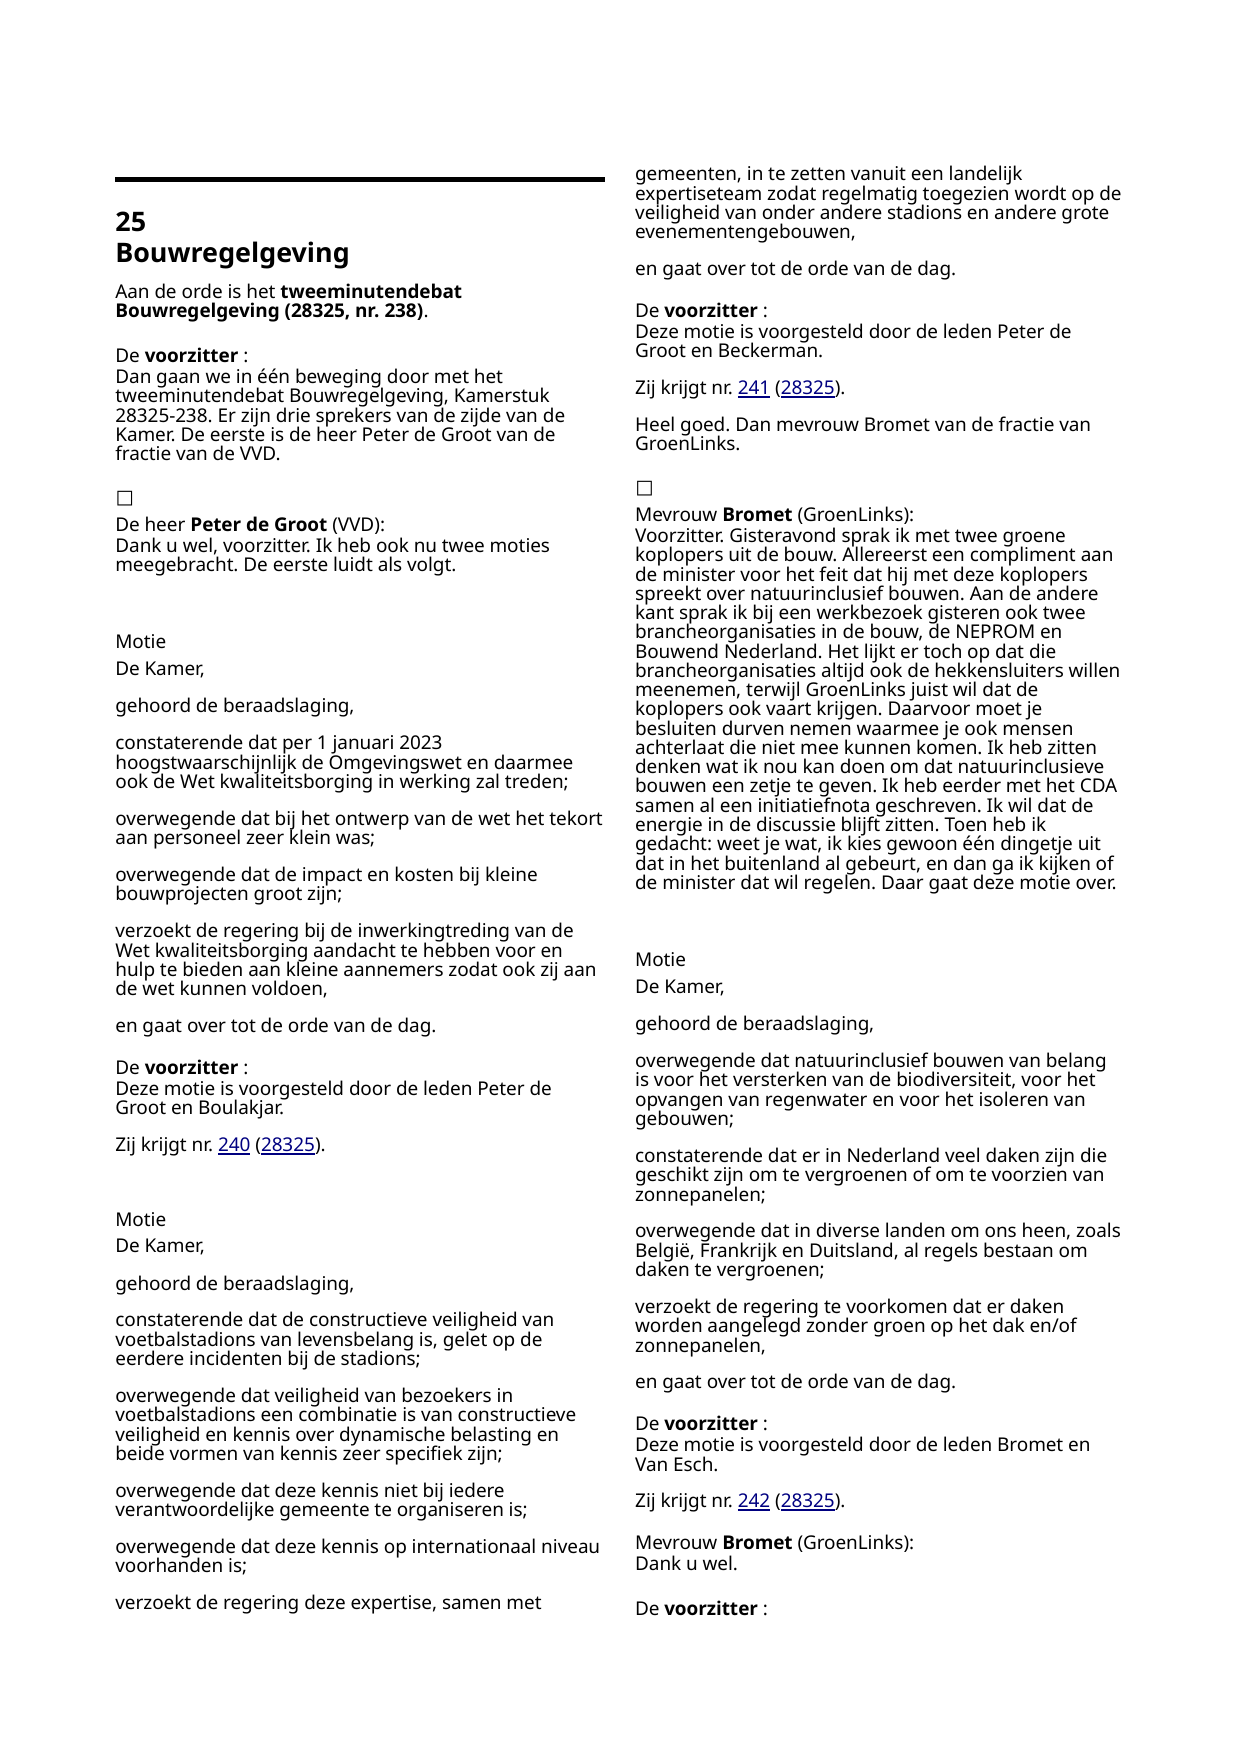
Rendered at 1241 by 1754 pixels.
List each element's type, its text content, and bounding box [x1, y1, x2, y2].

text overwegende dat natuurinclusief bouwen van belang is voor het versterken van de biodiversiteit, voor het opvangen van regenwater en voor het isoleren van gebouwen; [635, 1052, 1125, 1129]
text Motie [115, 1206, 605, 1232]
text Mevrouw Bromet (GroenLinks): [635, 501, 1125, 527]
text ⬜ [115, 485, 605, 511]
text en gaat over tot de orde van de dag. [115, 1017, 605, 1036]
text gehoord de beraadslaging, [115, 1274, 605, 1294]
text overwegende dat in diverse landen om ons heen, zoals België, Frankrijk en Duitsland, al regels bestaan om daken te vergroenen; [635, 1222, 1125, 1280]
text De Kamer, [115, 1237, 605, 1257]
text en gaat over tot de orde van de dag. [635, 260, 1125, 279]
text De Kamer, [115, 660, 605, 680]
text Mevrouw Bromet (GroenLinks): [635, 1529, 1125, 1555]
text constaterende dat per 1 januari 2023 hoogstwaarschijnlijk de Omgevingswet en daarmee ook de Wet kwaliteitsborging in werking zal treden; [115, 734, 605, 792]
text en gaat over tot de orde van de dag. [635, 1373, 1125, 1393]
text De Kamer, [635, 978, 1125, 997]
text De voorzitter : [635, 1411, 1125, 1436]
text verzoekt de regering deze expertise, samen met [115, 1594, 605, 1613]
text Zij krijgt nr. 240 (28325). [115, 1136, 605, 1155]
text overwegende dat de impact en kosten bij kleine bouwprojecten groot zijn; [115, 866, 605, 905]
text verzoekt de regering bij de inwerkingtreding van de Wet kwaliteitsborging aandacht te hebben voor en hulp te bieden aan kleine aannemers zodat ook zij aan de wet kunnen voldoen, [115, 922, 605, 999]
text Voorzitter. Gisteravond sprak ik met twee groene koplopers uit de bouw. Allereerst een compliment aan de minister voor het feit dat hij met deze koplopers spreekt over natuurinclusief bouwen. Aan de andere kant sprak ik bij een werkbezoek gisteren ook twee brancheorganisaties in de bouw, de NEPROM en Bouwend Nederland. Het lijkt er toch op dat die brancheorganisaties altijd ook de hekkensluiters willen meenemen, terwijl GroenLinks juist wil dat de koplopers ook vaart krijgen. Daarvoor moet je besluiten durven nemen waarmee je ook mensen achterlaat die niet mee kunnen komen. Ik heb zitten denken wat ik nou kan doen om dat natuurinclusieve bouwen een zetje te geven. Ik heb eerder met het CDA samen al een initiatiefnota geschreven. Ik wil dat de energie in de discussie blijft zitten. Toen heb ik gedacht: weet je wat, ik kies gewoon één dingetje uit dat in het buitenland al gebeurt, en dan ga ik kijken of de minister dat wil regelen. Daar gaat deze motie over. [635, 527, 1125, 893]
text De heer Peter de Groot (VVD): [115, 511, 605, 537]
text Zij krijgt nr. 242 (28325). [635, 1492, 1125, 1512]
text Dank u wel. [635, 1555, 1125, 1574]
text gemeenten, in te zetten vanuit een landelijk expertiseteam zodat regelmatig toegezien wordt op de veiligheid van onder andere stadions en andere grote evenementengebouwen, [635, 165, 1125, 242]
text verzoekt de regering te voorkomen dat er daken worden aangelegd zonder groen op het dak en/of zonnepanelen, [635, 1298, 1125, 1356]
text overwegende dat deze kennis op internationaal niveau voorhanden is; [115, 1538, 605, 1577]
text De voorzitter : [635, 297, 1125, 323]
text De voorzitter : [115, 1054, 605, 1080]
text Zij krijgt nr. 241 (28325). [635, 379, 1125, 398]
text 25 [115, 203, 605, 239]
text gehoord de beraadslaging, [115, 697, 605, 717]
text Deze motie is voorgesteld door de leden Peter de Groot en Beckerman. [635, 323, 1125, 361]
text Dan gaan we in één beweging door met het tweeminutendebat Bouwregelgeving, Kamerstuk 28325-238. Er zijn drie sprekers van de zijde van de Kamer. De eerste is de heer Peter de Groot van de fractie van de VVD. [115, 368, 605, 464]
text ⬜ [635, 476, 1125, 501]
text Deze motie is voorgesteld door de leden Peter de Groot en Boulakjar. [115, 1080, 605, 1118]
text Heel goed. Dan mevrouw Bromet van de fractie van GroenLinks. [635, 416, 1125, 455]
text Bouwregelgeving [115, 239, 605, 283]
text Dank u wel, voorzitter. Ik heb ook nu twee moties meegebracht. De eerste luidt als volgt. [115, 537, 605, 575]
text overwegende dat veiligheid van bezoekers in voetbalstadions een combinatie is van constructieve veiligheid en kennis over dynamische belasting en beide vormen van kennis zeer specifiek zijn; [115, 1387, 605, 1464]
text constaterende dat er in Nederland veel daken zijn die geschikt zijn om te vergroenen of om te voorzien van zonnepanelen; [635, 1147, 1125, 1205]
text Deze motie is voorgesteld door de leden Bromet en Van Esch. [635, 1436, 1125, 1475]
text overwegende dat bij het ontwerp van de wet het tekort aan personeel zeer klein was; [115, 810, 605, 848]
text overwegende dat deze kennis niet bij iedere verantwoordelijke gemeente te organiseren is; [115, 1482, 605, 1520]
text De voorzitter : [635, 1595, 1125, 1621]
text Motie [115, 629, 605, 654]
text gehoord de beraadslaging, [635, 1015, 1125, 1034]
text Aan de orde is het tweeminutendebat Bouwregelgeving (28325, nr. 238). [115, 283, 605, 322]
text De voorzitter : [115, 342, 605, 368]
text Motie [635, 947, 1125, 972]
text constaterende dat de constructieve veiligheid van voetbalstadions van levensbelang is, gelet op de eerdere incidenten bij de stadions; [115, 1311, 605, 1369]
